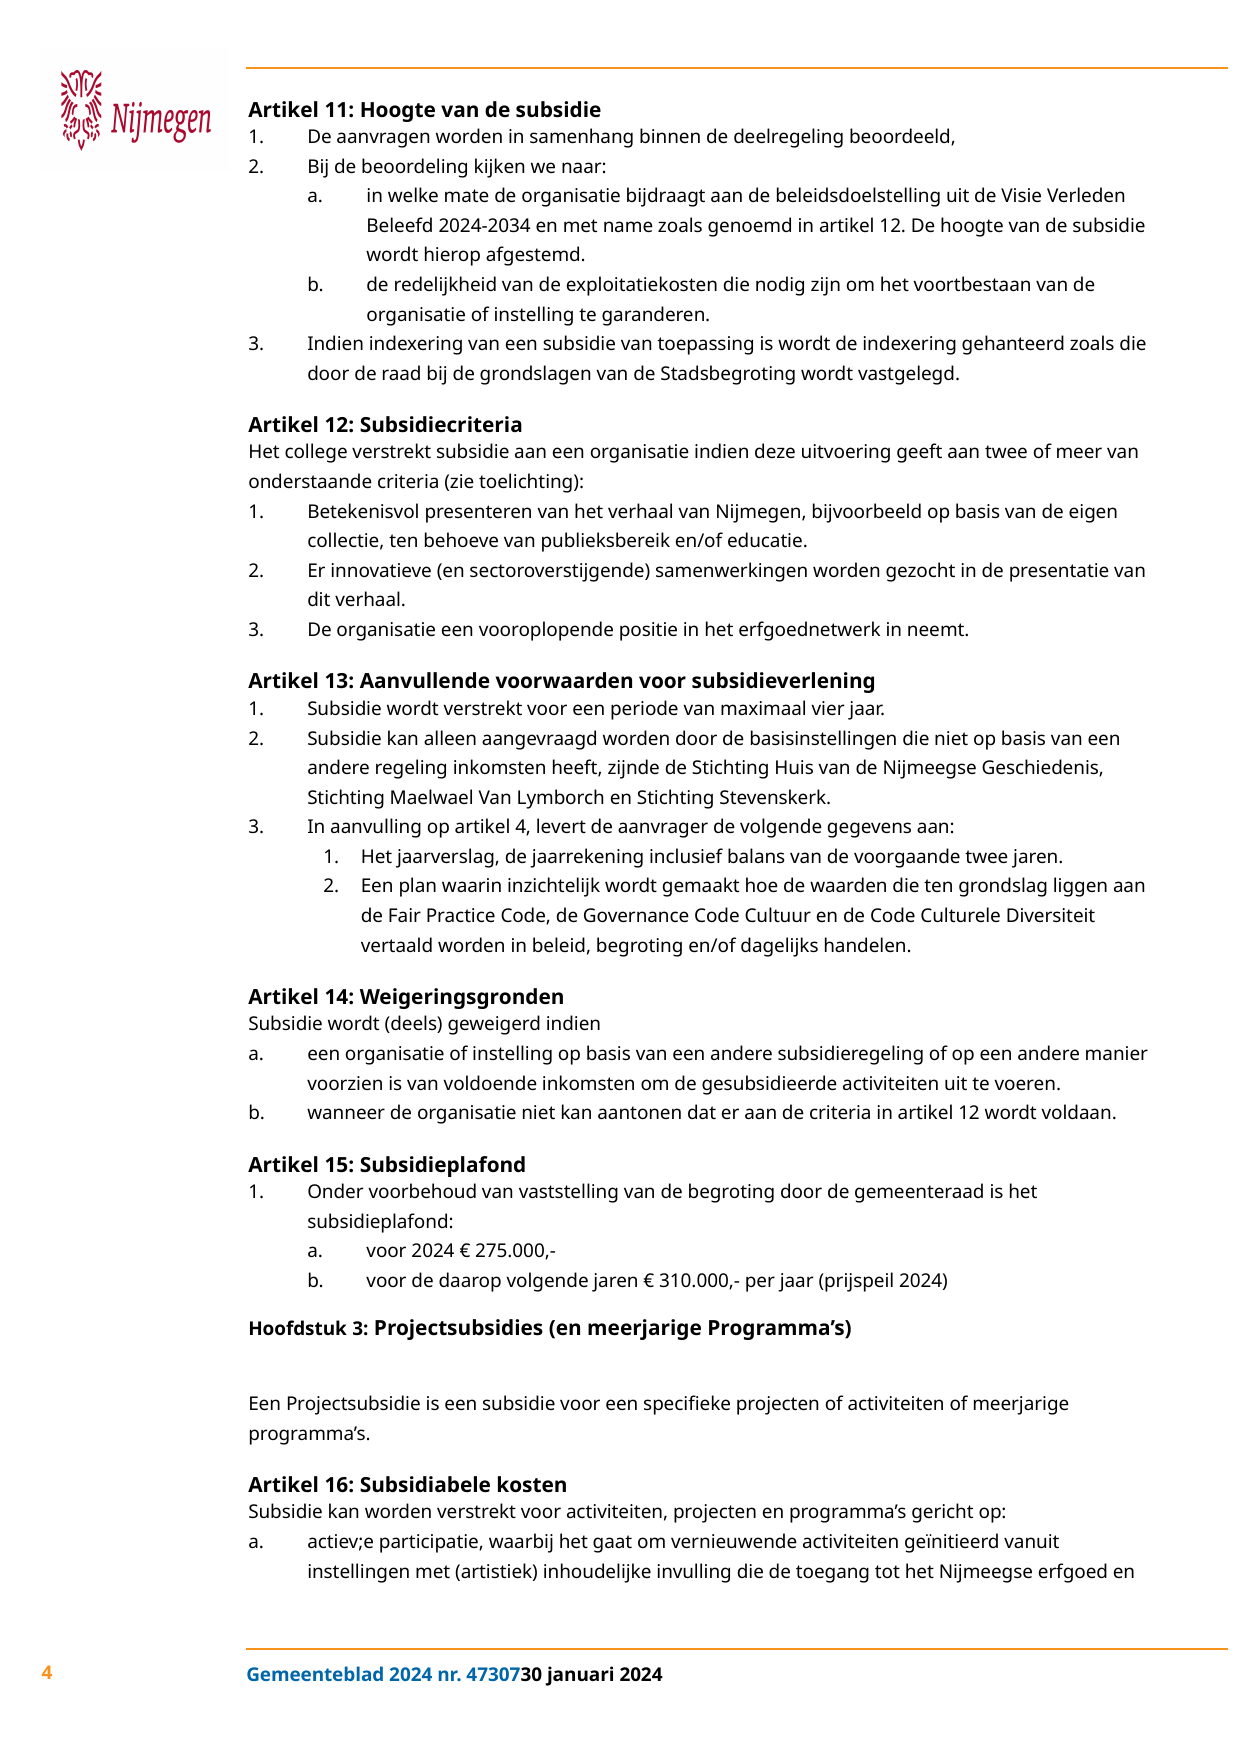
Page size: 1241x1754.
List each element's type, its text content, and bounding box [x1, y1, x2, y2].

text Hoofdstuk 3: Projectsubsidies (en meerjarige Programma’s) [248, 1313, 1152, 1341]
list de redelijkheid van de exploitatiekosten die nodig zijn om het voortbestaan van de organisatie of instelling te garanderen. [307, 271, 1152, 326]
list een organisatie of instelling op basis van een andere subsidieregeling of op een andere manier voorzien is van voldoende inkomsten om de gesubsidieerde activiteiten uit te voeren. [248, 1040, 1152, 1096]
list Onder voorbehoud van vaststelling van de begroting door de gemeenteraad is het subsidieplafond: [248, 1178, 1152, 1233]
text Artikel 16: Subsidiabele kosten [248, 1470, 1152, 1499]
list Het jaarverslag, de jaarrekening inclusief balans van de voorgaande twee jaren. [323, 843, 1152, 869]
picture [41, 47, 231, 172]
text Subsidie wordt (deels) geweigerd indien [248, 1011, 1152, 1036]
text Het college verstrekt subsidie aan een organisatie indien deze uitvoering geeft aan twee of meer van onderstaande criteria (zie toelichting): [248, 439, 1152, 494]
list wanneer de organisatie niet kan aantonen dat er aan de criteria in artikel 12 wordt voldaan. [248, 1099, 1152, 1125]
list De aanvragen worden in samenhang binnen de deelregeling beoordeeld, [248, 123, 1152, 149]
text Artikel 14: Weigeringsgronden [248, 982, 1152, 1011]
list actiev;e participatie, waarbij het gaat om vernieuwende activiteiten geïnitieerd vanuit instellingen met (artistiek) inhoudelijke invulling die de toegang tot het Nijmeegse erfgoed en [248, 1528, 1152, 1584]
list De organisatie een vooroplopende positie in het erfgoednetwerk in neemt. [248, 616, 1152, 642]
text Subsidie kan worden verstrekt voor activiteiten, projecten en programma’s gericht op: [248, 1499, 1152, 1524]
list in welke mate de organisatie bijdraagt aan de beleidsdoelstelling uit de Visie Verleden Beleefd 2024-2034 en met name zoals genoemd in artikel 12. De hoogte van de subsidie wordt hierop afgestemd. [307, 182, 1152, 267]
text Artikel 13: Aanvullende voorwaarden voor subsidieverlening [248, 667, 1152, 695]
list voor 2024 € 275.000,- [307, 1237, 1152, 1263]
text Artikel 11: Hoogte van de subsidie [248, 95, 1152, 123]
list Betekenisvol presenteren van het verhaal van Nijmegen, bijvoorbeeld op basis van de eigen collectie, ten behoeve van publieksbereik en/of educatie. [248, 498, 1152, 553]
list In aanvulling op artikel 4, levert de aanvrager de volgende gegevens aan: [248, 813, 1152, 839]
list Subsidie wordt verstrekt voor een periode van maximaal vier jaar. [248, 695, 1152, 721]
text Artikel 12: Subsidiecriteria [248, 410, 1152, 439]
list Er innovatieve (en sectoroverstijgende) samenwerkingen worden gezocht in de presentatie van dit verhaal. [248, 557, 1152, 612]
list Een plan waarin inzichtelijk wordt gemaakt hoe de waarden die ten grondslag liggen aan de Fair Practice Code, de Governance Code Cultuur en de Code Culturele Diversiteit vertaald worden in beleid, begroting en/of dagelijks handelen. [323, 873, 1152, 957]
text Een Projectsubsidie is een subsidie voor een specifieke projecten of activiteiten of meerjarige programma’s. [248, 1390, 1152, 1446]
text Artikel 15: Subsidieplafond [248, 1150, 1152, 1178]
list Indien indexering van een subsidie van toepassing is wordt de indexering gehanteerd zoals die door de raad bij de grondslagen van de Stadsbegroting wordt vastgelegd. [248, 330, 1152, 386]
list Bij de beoordeling kijken we naar: [248, 153, 1152, 178]
list voor de daarop volgende jaren € 310.000,- per jaar (prijspeil 2024) [307, 1267, 1152, 1293]
list Subsidie kan alleen aangevraagd worden door de basisinstellingen die niet op basis van een andere regeling inkomsten heeft, zijnde de Stichting Huis van de Nijmeegse Geschiedenis, Stichting Maelwael Van Lymborch en Stichting Stevenskerk. [248, 725, 1152, 809]
